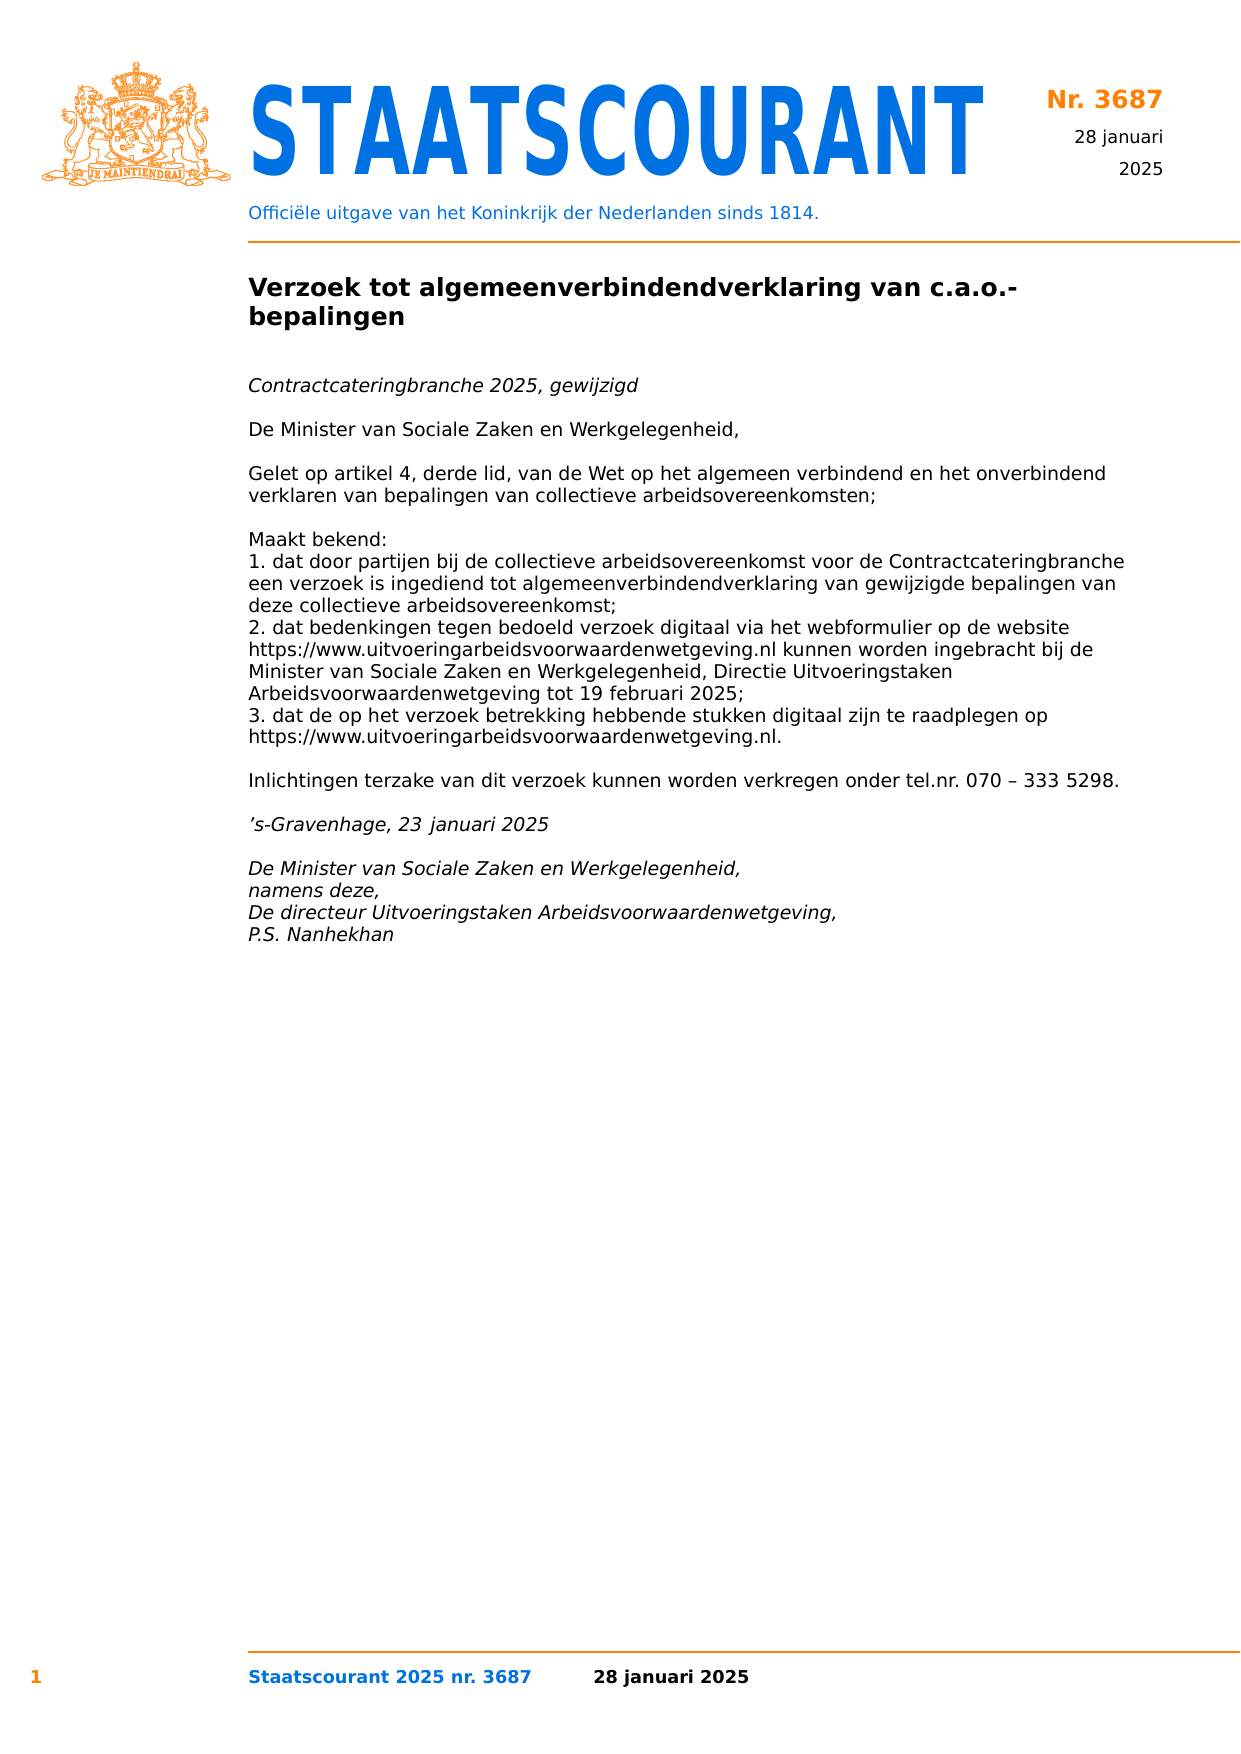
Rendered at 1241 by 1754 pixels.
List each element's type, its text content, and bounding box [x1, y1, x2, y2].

subtitle Verzoek tot algemeenverbindendverklaring van c.a.o.-bepalingen [248, 273, 1163, 331]
text De Minister van Sociale Zaken en Werkgelegenheid, [248, 419, 1163, 441]
text Contractcateringbranche 2025, gewijzigd [248, 375, 1163, 397]
text 1. dat door partijen bij de collectieve arbeidsovereenkomst voor de Contractcateringbranche een verzoek is ingediend tot algemeenverbindendverklaring van gewijzigde bepalingen van deze collectieve arbeidsovereenkomst; [248, 551, 1163, 617]
table_header STAATSCOURANT [248, 62, 998, 203]
text ’s-Gravenhage, 23 januari 2025 [248, 814, 1163, 836]
text Inlichtingen terzake van dit verzoek kunnen worden verkregen onder tel.nr. 070 – 333 5298. [248, 770, 1163, 792]
text Gelet op artikel 4, derde lid, van de Wet op het algemeen verbindend en het onverbindend verklaren van bepalingen van collectieve arbeidsovereenkomsten; [248, 463, 1163, 507]
table_cell 2025 [998, 153, 1240, 203]
picture [41, 62, 231, 186]
text 3. dat de op het verzoek betrekking hebbende stukken digitaal zijn te raadplegen op https://www.uitvoeringarbeidsvoorwaardenwetgeving.nl. [248, 704, 1163, 748]
text Maakt bekend: [248, 529, 1163, 551]
table_header [25, 62, 248, 241]
text 2. dat bedenkingen tegen bedoeld verzoek digitaal via het webformulier op de website https://www.uitvoeringarbeidsvoorwaardenwetgeving.nl kunnen worden ingebracht bij de Minister van Sociale Zaken en Werkgelegenheid, Directie Uitvoeringstaken Arbeidsvoorwaardenwetgeving tot 19 februari 2025; [248, 617, 1163, 704]
table_cell 28 januari [998, 121, 1240, 153]
table_header Nr. 3687 [998, 62, 1240, 121]
text De Minister van Sociale Zaken en Werkgelegenheid, namens deze, De directeur Uitvoeringstaken Arbeidsvoorwaardenwetgeving, P.S. Nanhekhan [248, 858, 1163, 946]
table_cell Officiële uitgave van het Koninkrijk der Nederlanden sinds 1814. [248, 203, 1240, 241]
